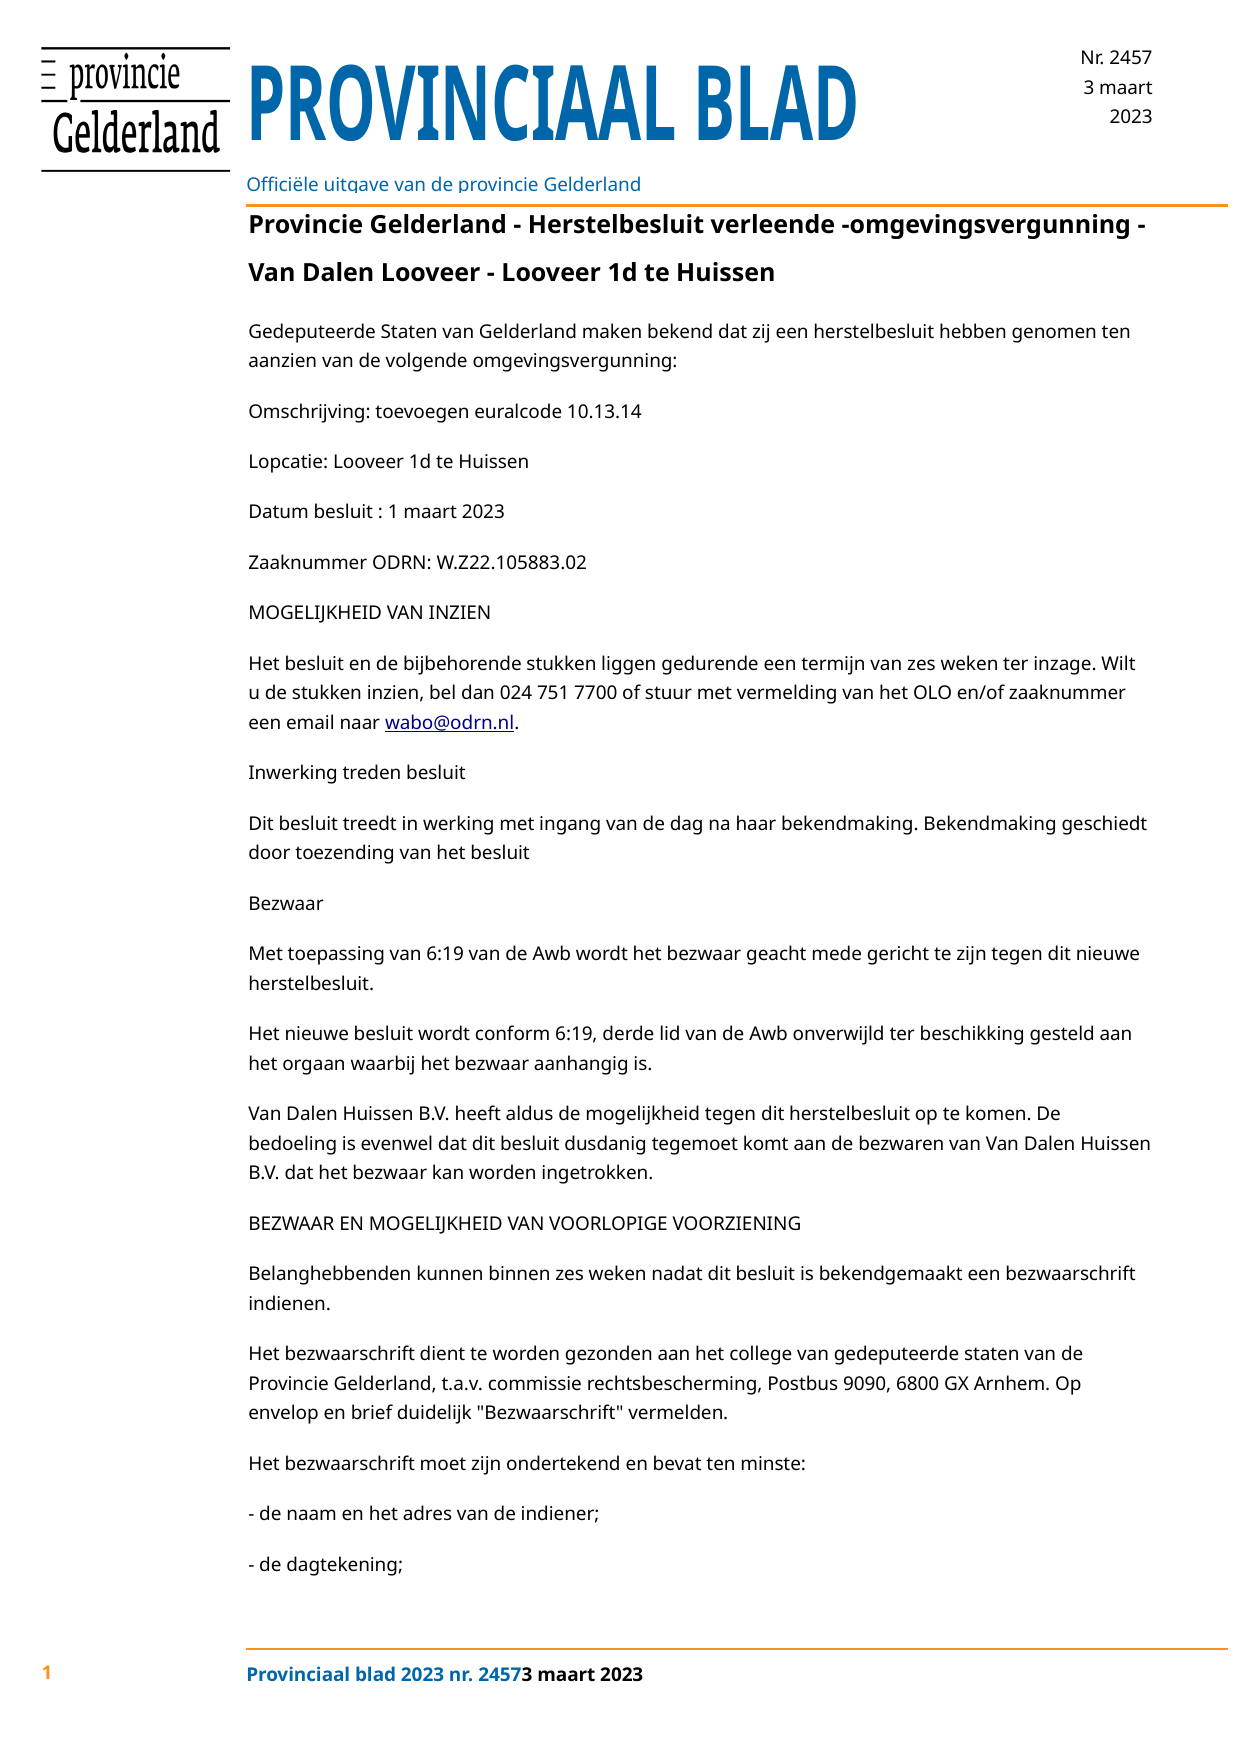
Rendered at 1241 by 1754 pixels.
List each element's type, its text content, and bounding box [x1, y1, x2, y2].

text - de naam en het adres van de indiener; [248, 1500, 1152, 1526]
text Het bezwaarschrift moet zijn ondertekend en bevat ten minste: [248, 1450, 1152, 1476]
text Van Dalen Huissen B.V. heeft aldus de mogelijkheid tegen dit herstelbesluit op te komen. De bedoeling is evenwel dat dit besluit dusdanig tegemoet komt aan de bezwaren van Van Dalen Huissen B.V. dat het bezwaar kan worden ingetrokken. [248, 1100, 1152, 1185]
text Omschrijving: toevoegen euralcode 10.13.14 [248, 398, 1152, 424]
text - de dagtekening; [248, 1551, 1152, 1577]
text BEZWAAR EN MOGELIJKHEID VAN VOORLOPIGE VOORZIENING [248, 1210, 1152, 1236]
text Met toepassing van 6:19 van de Awb wordt het bezwaar geacht mede gericht te zijn tegen dit nieuwe herstelbesluit. [248, 940, 1152, 996]
text Het besluit en de bijbehorende stukken liggen gedurende een termijn van zes weken ter inzage. Wilt u de stukken inzien, bel dan 024 751 7700 of stuur met vermelding van het OLO en/of zaaknummer een email naar wabo@odrn.nl. [248, 650, 1152, 735]
text Zaaknummer ODRN: W.Z22.105883.02 [248, 549, 1152, 575]
text Datum besluit : 1 maart 2023 [248, 499, 1152, 524]
text Lopcatie: Looveer 1d te Huissen [248, 448, 1152, 474]
text Inwerking treden besluit [248, 759, 1152, 785]
text Bezwaar [248, 890, 1152, 916]
picture [41, 47, 231, 172]
text Provincie Gelderland - Herstelbesluit verleende -omgevingsvergunning - Van Dalen Looveer - Looveer 1d te Huissen [248, 207, 1152, 288]
text Het bezwaarschrift dient te worden gezonden aan het college van gedeputeerde staten van de Provincie Gelderland, t.a.v. commissie rechtsbescherming, Postbus 9090, 6800 GX Arnhem. Op envelop en brief duidelijk "Bezwaarschrift" vermelden. [248, 1340, 1152, 1425]
text MOGELIJKHEID VAN INZIEN [248, 599, 1152, 625]
text Dit besluit treedt in werking met ingang van de dag na haar bekendmaking. Bekendmaking geschiedt door toezending van het besluit [248, 810, 1152, 865]
text Gedeputeerde Staten van Gelderland maken bekend dat zij een herstelbesluit hebben genomen ten aanzien van de volgende omgevingsvergunning: [248, 318, 1152, 373]
text Belanghebbenden kunnen binnen zes weken nadat dit besluit is bekendgemaakt een bezwaarschrift indienen. [248, 1260, 1152, 1316]
text Het nieuwe besluit wordt conform 6:19, derde lid van de Awb onverwijld ter beschikking gesteld aan het orgaan waarbij het bezwaar aanhangig is. [248, 1020, 1152, 1076]
